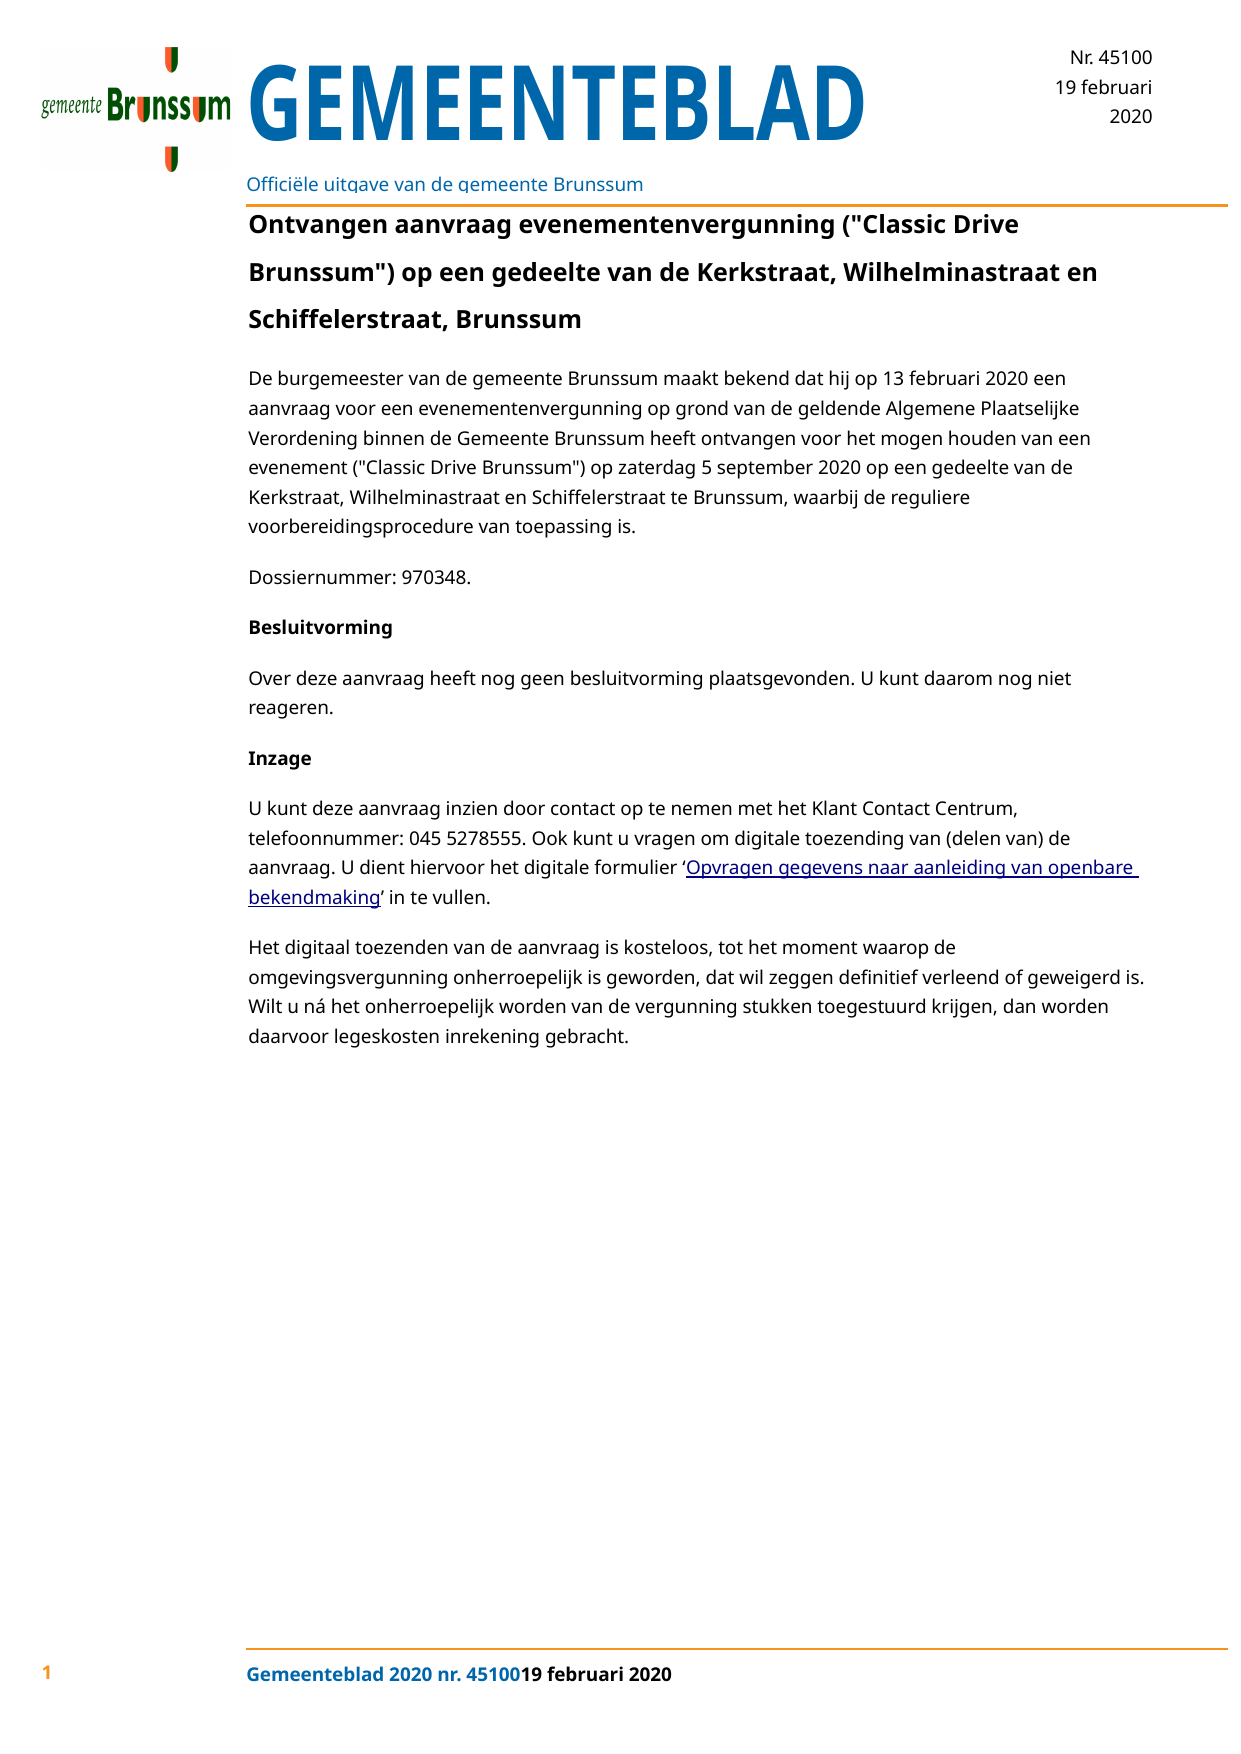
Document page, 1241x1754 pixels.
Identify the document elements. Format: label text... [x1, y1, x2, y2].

text Ontvangen aanvraag evenementenvergunning ("Classic Drive Brunssum") op een gedeelte van de Kerkstraat, Wilhelminastraat en Schiffelerstraat, Brunssum [248, 207, 1152, 336]
text Inzage [248, 745, 1152, 770]
text Het digitaal toezenden van de aanvraag is kosteloos, tot het moment waarop de omgevingsvergunning onherroepelijk is geworden, dat wil zeggen definitief verleend of geweigerd is. Wilt u ná het onherroepelijk worden van de vergunning stukken toegestuurd krijgen, dan worden daarvoor legeskosten inrekening gebracht. [248, 934, 1152, 1049]
text Over deze aanvraag heeft nog geen besluitvorming plaatsgevonden. U kunt daarom nog niet reageren. [248, 665, 1152, 720]
text Dossiernummer: 970348. [248, 564, 1152, 589]
text De burgemeester van de gemeente Brunssum maakt bekend dat hij op 13 februari 2020 een aanvraag voor een evenementenvergunning op grond van de geldende Algemene Plaatselijke Verordening binnen de Gemeente Brunssum heeft ontvangen voor het mogen houden van een evenement ("Classic Drive Brunssum") op zaterdag 5 september 2020 op een gedeelte van de Kerkstraat, Wilhelminastraat en Schiffelerstraat te Brunssum, waarbij de reguliere voorbereidingsprocedure van toepassing is. [248, 366, 1152, 539]
text Besluitvorming [248, 614, 1152, 640]
text U kunt deze aanvraag inzien door contact op te nemen met het Klant Contact Centrum, telefoonnummer: 045 5278555. Ook kunt u vragen om digitale toezending van (delen van) de aanvraag. U dient hiervoor het digitale formulier ‘Opvragen gegevens naar aanleiding van openbare bekendmaking’ in te vullen. [248, 795, 1152, 909]
picture [41, 47, 231, 172]
